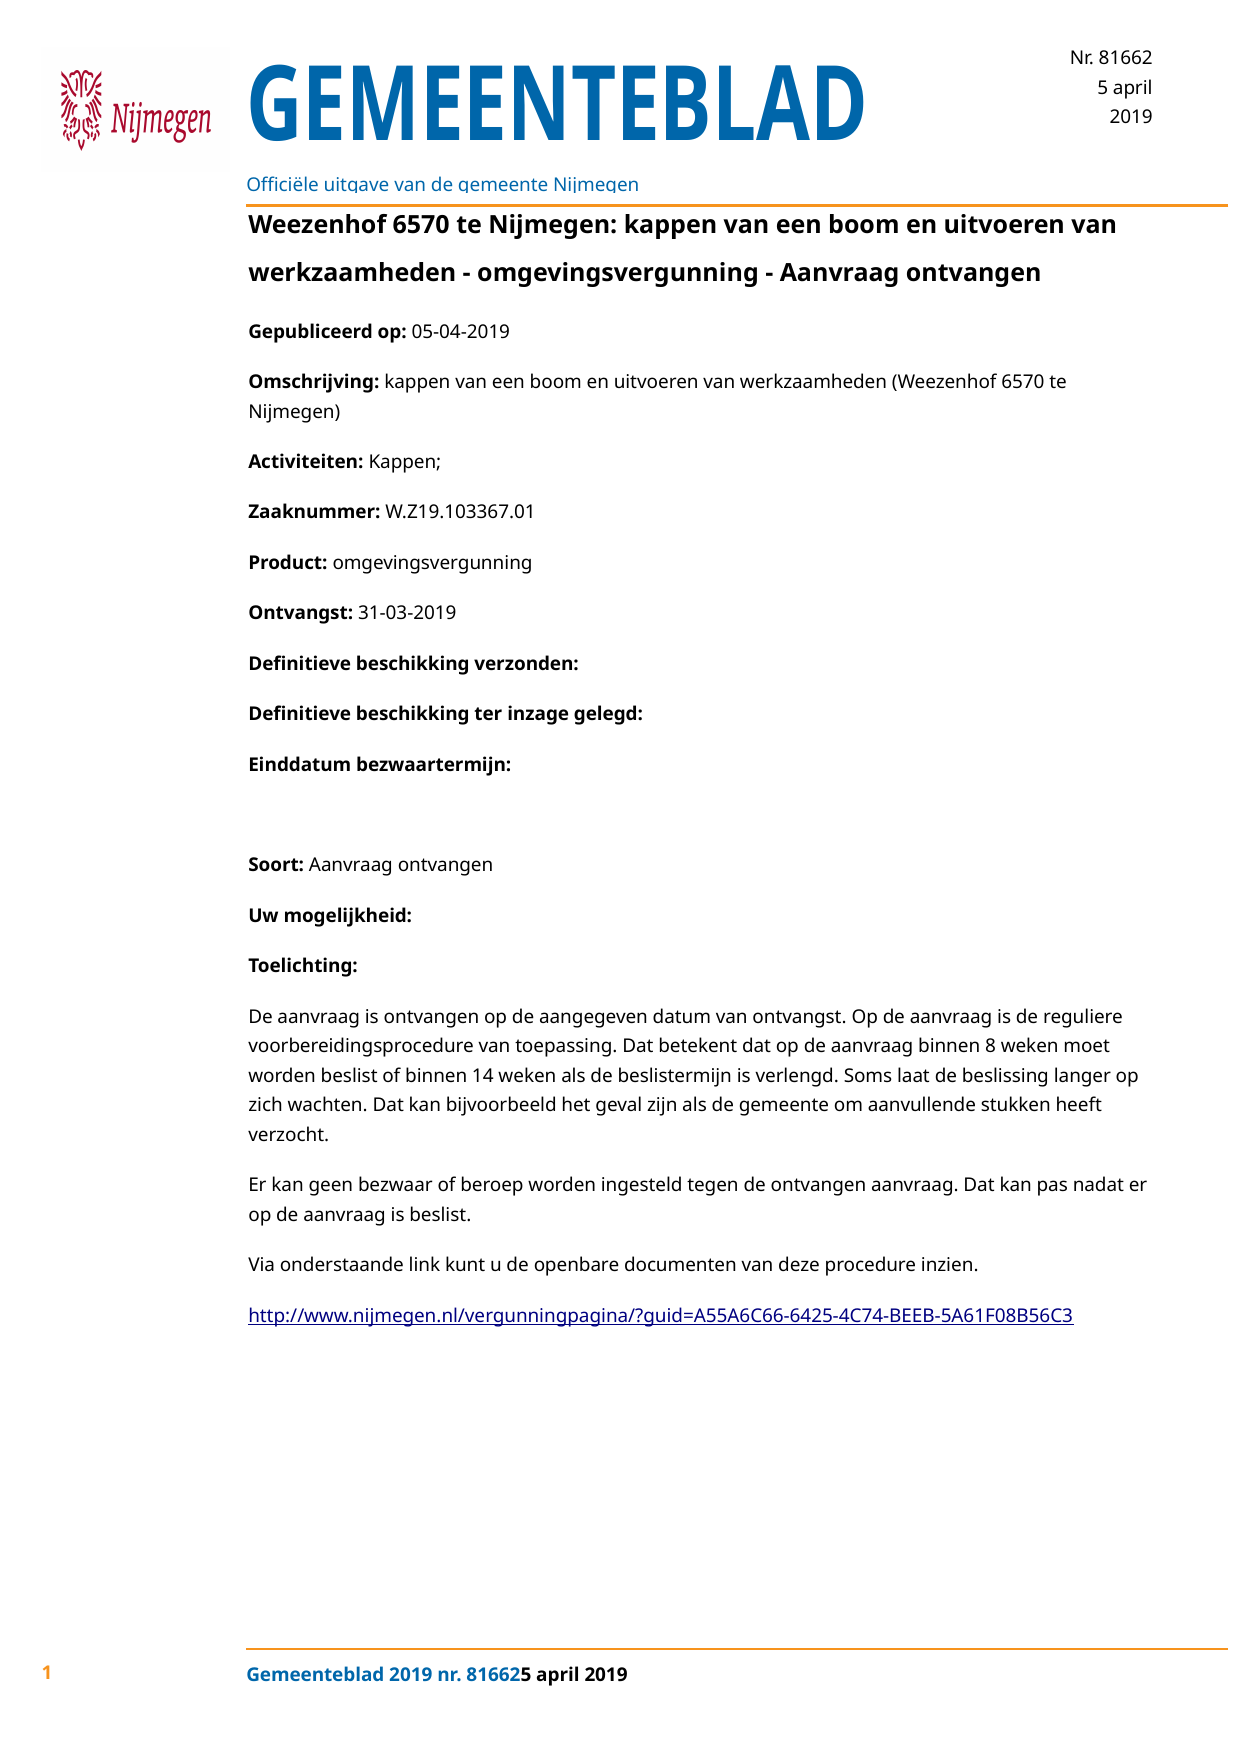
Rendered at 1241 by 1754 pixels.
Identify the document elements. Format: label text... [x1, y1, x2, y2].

text Omschrijving: kappen van een boom en uitvoeren van werkzaamheden (Weezenhof 6570 te Nijmegen) [248, 368, 1152, 424]
text Einddatum bezwaartermijn: [248, 751, 1152, 777]
text Activiteiten: Kappen; [248, 448, 1152, 474]
text Via onderstaande link kunt u de openbare documenten van deze procedure inzien. [248, 1252, 1152, 1277]
text Definitieve beschikking verzonden: [248, 650, 1152, 676]
text Ontvangst: 31-03-2019 [248, 599, 1152, 625]
picture [41, 47, 231, 172]
text De aanvraag is ontvangen op de aangegeven datum van ontvangst. Op de aanvraag is de reguliere voorbereidingsprocedure van toepassing. Dat betekent dat op de aanvraag binnen 8 weken moet worden beslist of binnen 14 weken als de beslistermijn is verlengd. Soms laat de beslissing langer op zich wachten. Dat kan bijvoorbeeld het geval zijn als de gemeente om aanvullende stukken heeft verzocht. [248, 1003, 1152, 1147]
text Zaaknummer: W.Z19.103367.01 [248, 499, 1152, 524]
text Er kan geen bezwaar of beroep worden ingesteld tegen de ontvangen aanvraag. Dat kan pas nadat er op de aanvraag is beslist. [248, 1172, 1152, 1227]
text Toelichting: [248, 952, 1152, 978]
text Soort: Aanvraag ontvangen [248, 852, 1152, 877]
text Uw mogelijkheid: [248, 902, 1152, 928]
text Definitieve beschikking ter inzage gelegd: [248, 700, 1152, 726]
text Product: omgevingsvergunning [248, 549, 1152, 575]
text Gepubliceerd op: 05-04-2019 [248, 318, 1152, 344]
text http://www.nijmegen.nl/vergunningpagina/?guid=A55A6C66-6425-4C74-BEEB-5A61F08B56C3 [248, 1302, 1152, 1328]
text Weezenhof 6570 te Nijmegen: kappen van een boom en uitvoeren van werkzaamheden - omgevingsvergunning - Aanvraag ontvangen [248, 207, 1152, 288]
